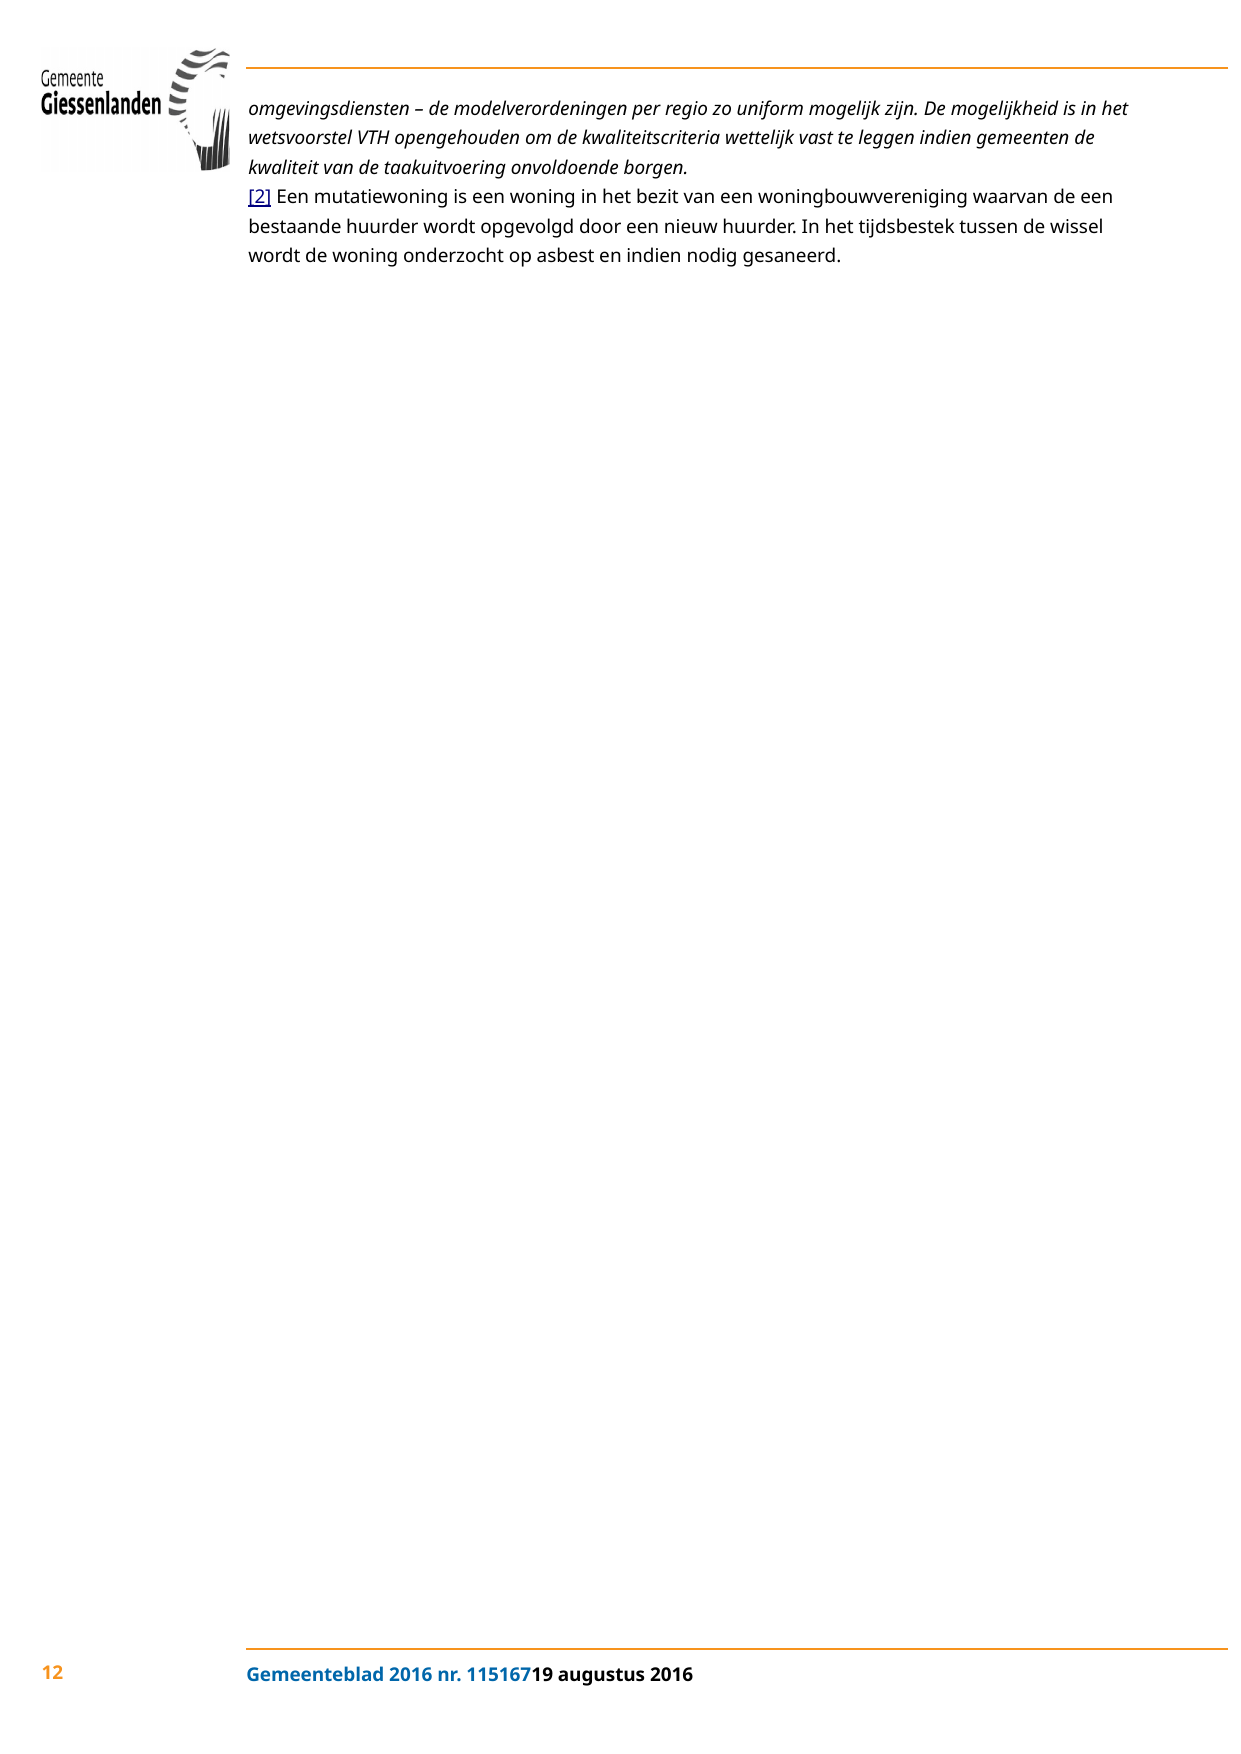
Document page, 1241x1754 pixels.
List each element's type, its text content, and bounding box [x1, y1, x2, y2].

picture [41, 47, 231, 172]
text [2] Een mutatiewoning is een woning in het bezit van een woningbouwvereniging waarvan de een bestaande huurder wordt opgevolgd door een nieuw huurder. In het tijdsbestek tussen de wissel wordt de woning onderzocht op asbest en indien nodig gesaneerd. [248, 183, 1152, 268]
text omgevingsdiensten – de modelverordeningen per regio zo uniform mogelijk zijn. De mogelijkheid is in het wetsvoorstel VTH opengehouden om de kwaliteitscriteria wettelijk vast te leggen indien gemeenten de kwaliteit van de taakuitvoering onvoldoende borgen. [248, 95, 1152, 180]
